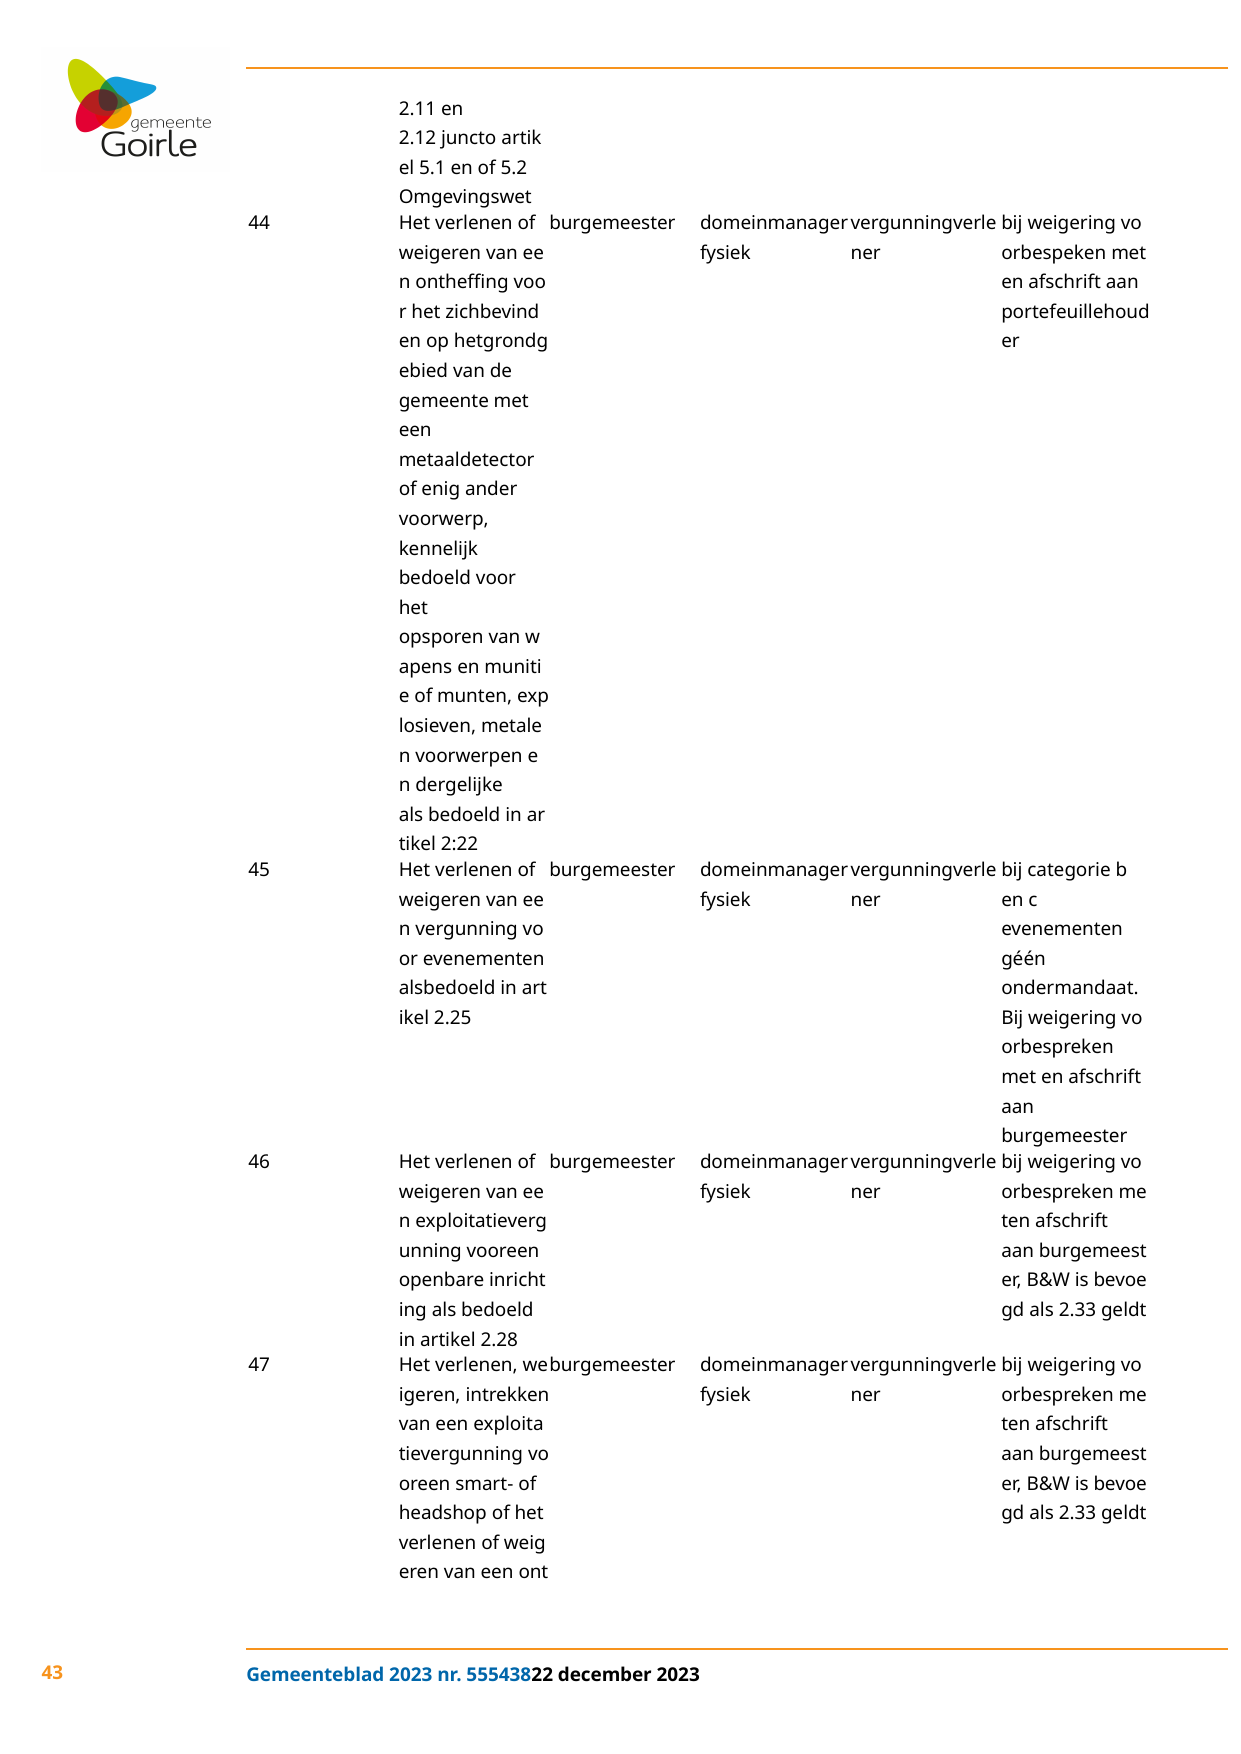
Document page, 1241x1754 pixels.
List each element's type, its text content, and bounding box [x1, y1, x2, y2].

table_cell domeinmanager fysiek [700, 1351, 850, 1584]
table_cell burgemeester [549, 1148, 700, 1351]
table_cell 44 [248, 209, 398, 856]
table_cell vergunningverlener [850, 856, 1001, 1148]
table_cell vergunningverlener [850, 1148, 1001, 1351]
table_cell bij weigering voorbespreken meten afschrift aan burgemeester, B&W is bevoegd als 2.33 geldt [1001, 1148, 1152, 1351]
table_cell 2.11 en 2.12 juncto artikel 5.1 en of 5.2 Omgevingswet [399, 95, 549, 209]
table_cell 46 [248, 1148, 398, 1351]
table_cell 47 [248, 1351, 398, 1584]
table_cell Het verlenen, weigeren, intrekken van een exploitatievergunning vooreen smart- of headshop of het verlenen of weigeren van een ont [399, 1351, 549, 1584]
picture [41, 47, 231, 172]
table_cell [1001, 95, 1152, 209]
table_cell domeinmanager fysiek [700, 1148, 850, 1351]
table_cell bij categorie b en c evenementen géén ondermandaat. Bij weigering voorbespreken met en afschrift aan burgemeester [1001, 856, 1152, 1148]
table_cell bij weigering voorbespeken met en afschrift aan portefeuillehouder [1001, 209, 1152, 856]
table_cell burgemeester [549, 209, 700, 856]
table_cell 45 [248, 856, 398, 1148]
table_cell [850, 95, 1001, 209]
table_cell domeinmanager fysiek [700, 856, 850, 1148]
table_cell Het verlenen of weigeren van een ontheffing voor het zichbevinden op hetgrondgebied van de gemeente met een metaaldetector of enig ander voorwerp, kennelijk bedoeld voor het opsporen van wapens en munitie of munten, explosieven, metalen voorwerpen en dergelijke als bedoeld in artikel 2:22 [399, 209, 549, 856]
table_cell vergunningverlener [850, 209, 1001, 856]
table_cell burgemeester [549, 1351, 700, 1584]
table_cell Het verlenen of weigeren van een exploitatievergunning vooreen openbare inrichting als bedoeld in artikel 2.28 [399, 1148, 549, 1351]
table_cell [700, 95, 850, 209]
table_cell vergunningverlener [850, 1351, 1001, 1584]
table_cell Het verlenen of weigeren van een vergunning voor evenementen alsbedoeld in artikel 2.25 [399, 856, 549, 1148]
table_cell burgemeester [549, 856, 700, 1148]
table_cell [549, 95, 700, 209]
table_cell [248, 95, 398, 209]
table_cell domeinmanager fysiek [700, 209, 850, 856]
table_cell bij weigering voorbespreken meten afschrift aan burgemeester, B&W is bevoegd als 2.33 geldt [1001, 1351, 1152, 1584]
